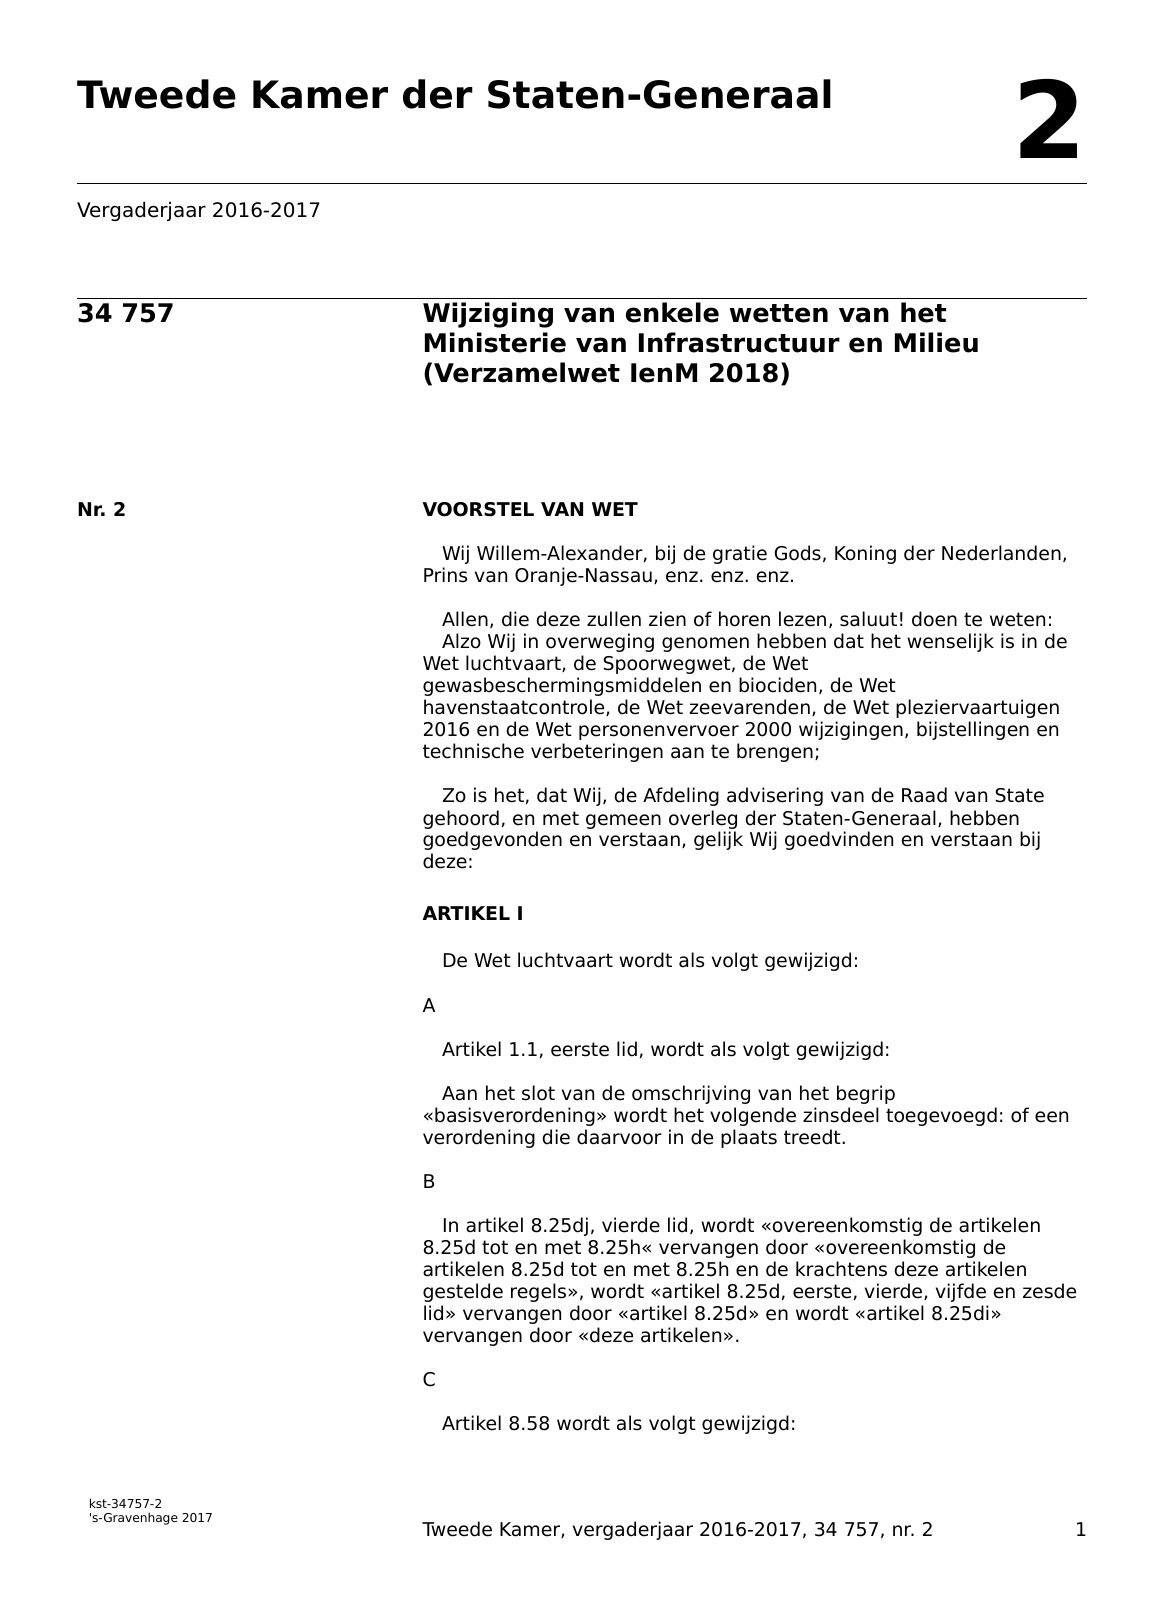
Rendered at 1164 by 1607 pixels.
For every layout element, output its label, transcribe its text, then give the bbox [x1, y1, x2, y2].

text Allen, die deze zullen zien of horen lezen, saluut! doen te weten: [422, 609, 1087, 631]
table_header 2 [886, 59, 1087, 183]
table_header Tweede Kamer der Staten-Generaal [77, 59, 886, 183]
text 's-Gravenhage 2017 [88, 1511, 323, 1525]
text De Wet luchtvaart wordt als volgt gewijzigd: [422, 950, 1087, 972]
text kst-34757-2 [88, 1497, 323, 1511]
text Aan het slot van de omschrijving van het begrip «basisverordening» wordt het volgende zinsdeel toegevoegd: of een verordening die daarvoor in de plaats treedt. [422, 1083, 1087, 1149]
subtitle ARTIKEL I [422, 903, 1087, 925]
text B [422, 1171, 1087, 1193]
text A [422, 994, 1087, 1016]
text In artikel 8.25dj, vierde lid, wordt «overeenkomstig de artikelen 8.25d tot en met 8.25h« vervangen door «overeenkomstig de artikelen 8.25d tot en met 8.25h en de krachtens deze artikelen gestelde regels», wordt «artikel 8.25d, eerste, vierde, vijfde en zesde lid» vervangen door «artikel 8.25d» en wordt «artikel 8.25di» vervangen door «deze artikelen». [422, 1215, 1087, 1347]
text Artikel 8.58 wordt als volgt gewijzigd: [422, 1413, 1087, 1435]
text Zo is het, dat Wij, de Afdeling advisering van de Raad van State gehoord, en met gemeen overleg der Staten-Generaal, hebben goedgevonden en verstaan, gelijk Wij goedvinden en verstaan bij deze: [422, 785, 1087, 873]
subtitle 34 757 Wijziging van enkele wetten van het Ministerie van Infrastructuur en Milieu (Verzamelwet IenM 2018) [77, 299, 1087, 388]
table_cell Vergaderjaar 2016-2017 [77, 184, 1087, 298]
text Artikel 1.1, eerste lid, wordt als volgt gewijzigd: [422, 1039, 1087, 1061]
subtitle Nr. 2 VOORSTEL VAN WET [77, 499, 1087, 521]
text Wij Willem-Alexander, bij de gratie Gods, Koning der Nederlanden, Prins van Oranje-Nassau, enz. enz. enz. [422, 543, 1087, 587]
text Alzo Wij in overweging genomen hebben dat het wenselijk is in de Wet luchtvaart, de Spoorwegwet, de Wet gewasbeschermingsmiddelen en biociden, de Wet havenstaatcontrole, de Wet zeevarenden, de Wet pleziervaartuigen 2016 en de Wet personenvervoer 2000 wijzigingen, bijstellingen en technische verbeteringen aan te brengen; [422, 631, 1087, 763]
text C [422, 1369, 1087, 1391]
